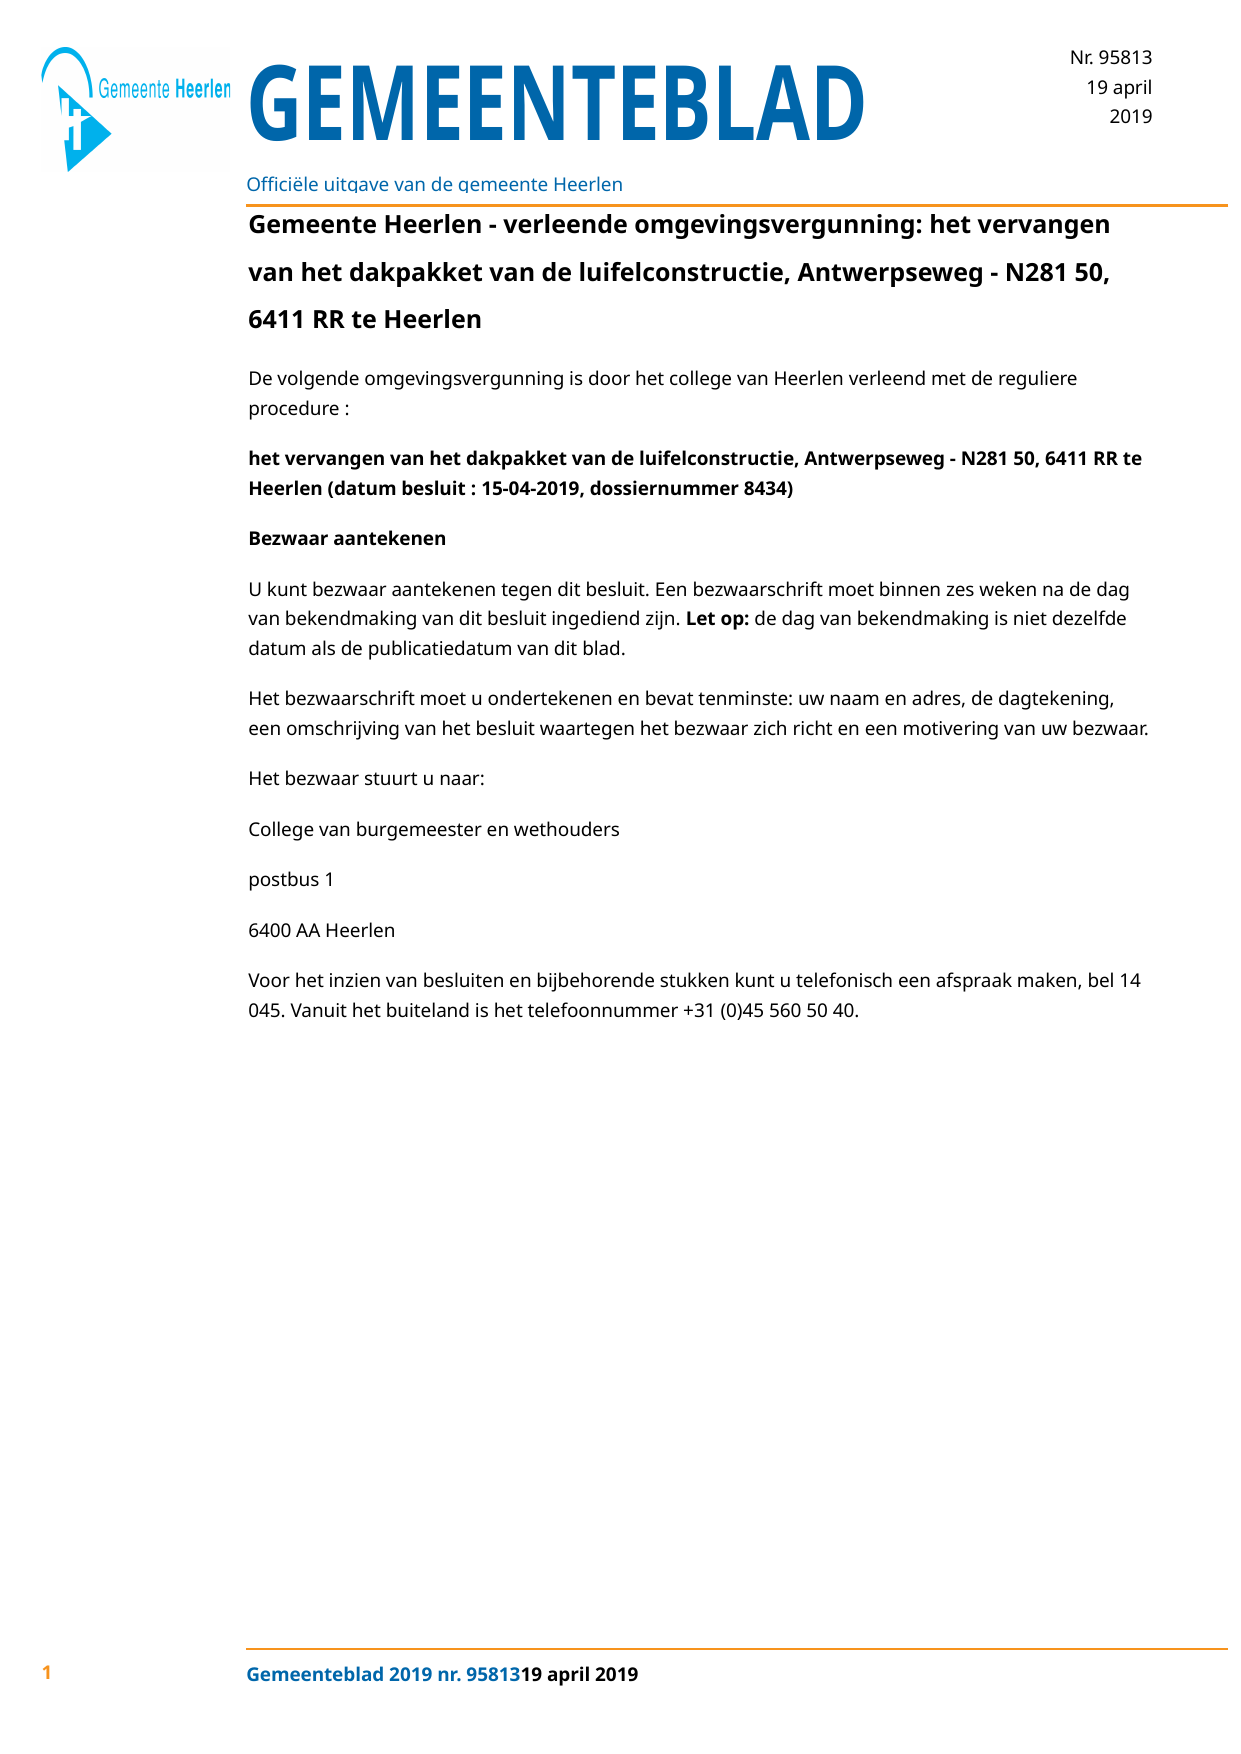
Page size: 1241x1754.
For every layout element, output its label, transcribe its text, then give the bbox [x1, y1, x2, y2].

text Gemeente Heerlen - verleende omgevingsvergunning: het vervangen van het dakpakket van de luifelconstructie, Antwerpseweg - N281 50, 6411 RR te Heerlen [248, 207, 1152, 336]
text Voor het inzien van besluiten en bijbehorende stukken kunt u telefonisch een afspraak maken, bel 14 045. Vanuit het buiteland is het telefoonnummer +31 (0)45 560 50 40. [248, 967, 1152, 1022]
text U kunt bezwaar aantekenen tegen dit besluit. Een bezwaarschrift moet binnen zes weken na de dag van bekendmaking van dit besluit ingediend zijn. Let op: de dag van bekendmaking is niet dezelfde datum als de publicatiedatum van dit blad. [248, 576, 1152, 661]
text De volgende omgevingsvergunning is door het college van Heerlen verleend met de reguliere procedure : [248, 366, 1152, 421]
text 6400 AA Heerlen [248, 917, 1152, 942]
picture [41, 47, 58, 70]
picture [41, 47, 231, 172]
text postbus 1 [248, 866, 1152, 892]
text Het bezwaar stuurt u naar: [248, 766, 1152, 791]
text Het bezwaarschrift moet u ondertekenen en bevat tenminste: uw naam en adres, de dagtekening, een omschrijving van het besluit waartegen het bezwaar zich richt en een motivering van uw bezwaar. [248, 686, 1152, 741]
text het vervangen van het dakpakket van de luifelconstructie, Antwerpseweg - N281 50, 6411 RR te Heerlen (datum besluit : 15-04-2019, dossiernummer 8434) [248, 446, 1152, 501]
text Bezwaar aantekenen [248, 526, 1152, 551]
text College van burgemeester en wethouders [248, 816, 1152, 842]
